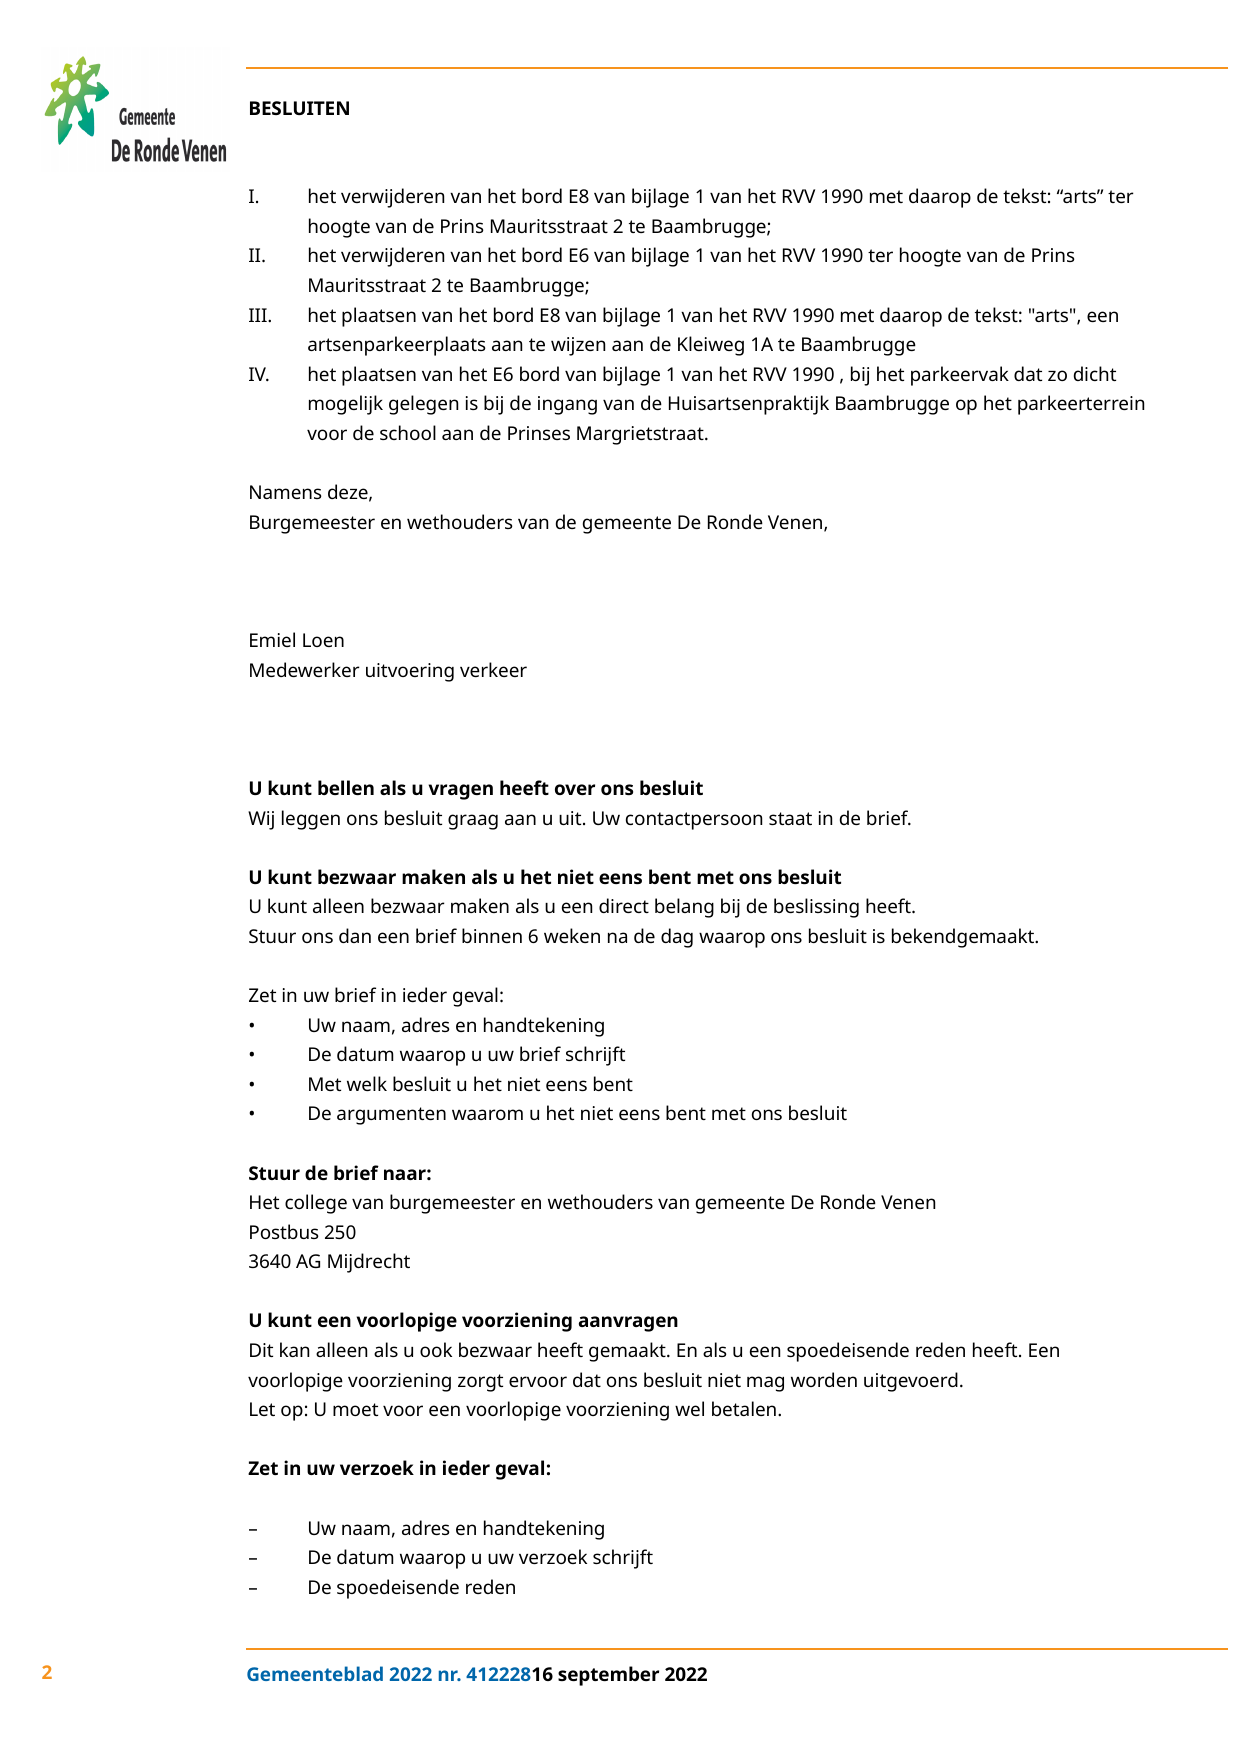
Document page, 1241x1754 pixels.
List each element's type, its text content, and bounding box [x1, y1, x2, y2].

text Dit kan alleen als u ook bezwaar heeft gemaakt. En als u een spoedeisende reden heeft. Een voorlopige voorziening zorgt ervoor dat ons besluit niet mag worden uitgevoerd. [248, 1337, 1152, 1393]
list het plaatsen van het bord E8 van bijlage 1 van het RVV 1990 met daarop de tekst: "arts", een artsenparkeerplaats aan te wijzen aan de Kleiweg 1A te Baambrugge [248, 302, 1152, 357]
text Stuur ons dan een brief binnen 6 weken na de dag waarop ons besluit is bekendgemaakt. [248, 923, 1152, 949]
list Met welk besluit u het niet eens bent [248, 1071, 1152, 1097]
list De argumenten waarom u het niet eens bent met ons besluit [248, 1101, 1152, 1126]
list De datum waarop u uw brief schrijft [248, 1041, 1152, 1067]
text Emiel Loen [248, 627, 1152, 653]
text Zet in uw verzoek in ieder geval: [248, 1456, 1152, 1481]
text U kunt bellen als u vragen heeft over ons besluit [248, 775, 1152, 801]
picture [41, 47, 231, 172]
list De datum waarop u uw verzoek schrijft [248, 1544, 1152, 1570]
text Burgemeester en wethouders van de gemeente De Ronde Venen, [248, 509, 1152, 535]
list Uw naam, adres en handtekening [248, 1012, 1152, 1038]
text Let op: U moet voor een voorlopige voorziening wel betalen. [248, 1396, 1152, 1422]
text BESLUITEN [248, 95, 1152, 121]
text Medewerker uitvoering verkeer [248, 657, 1152, 683]
list het verwijderen van het bord E8 van bijlage 1 van het RVV 1990 met daarop de tekst: “arts” ter hoogte van de Prins Mauritsstraat 2 te Baambrugge; [248, 183, 1152, 239]
text Postbus 250 [248, 1219, 1152, 1245]
text Namens deze, [248, 479, 1152, 505]
list het verwijderen van het bord E6 van bijlage 1 van het RVV 1990 ter hoogte van de Prins Mauritsstraat 2 te Baambrugge; [248, 243, 1152, 298]
text Het college van burgemeester en wethouders van gemeente De Ronde Venen [248, 1189, 1152, 1215]
text U kunt alleen bezwaar maken als u een direct belang bij de beslissing heeft. [248, 893, 1152, 919]
text 3640 AG Mijdrecht [248, 1248, 1152, 1274]
text Zet in uw brief in ieder geval: [248, 982, 1152, 1008]
text U kunt een voorlopige voorziening aanvragen [248, 1308, 1152, 1333]
text Wij leggen ons besluit graag aan u uit. Uw contactpersoon staat in de brief. [248, 805, 1152, 831]
list De spoedeisende reden [248, 1574, 1152, 1600]
text U kunt bezwaar maken als u het niet eens bent met ons besluit [248, 864, 1152, 890]
list het plaatsen van het E6 bord van bijlage 1 van het RVV 1990 , bij het parkeervak dat zo dicht mogelijk gelegen is bij de ingang van de Huisartsenpraktijk Baambrugge op het parkeerterrein voor de school aan de Prinses Margrietstraat. [248, 361, 1152, 446]
list Uw naam, adres en handtekening [248, 1515, 1152, 1541]
text Stuur de brief naar: [248, 1160, 1152, 1186]
